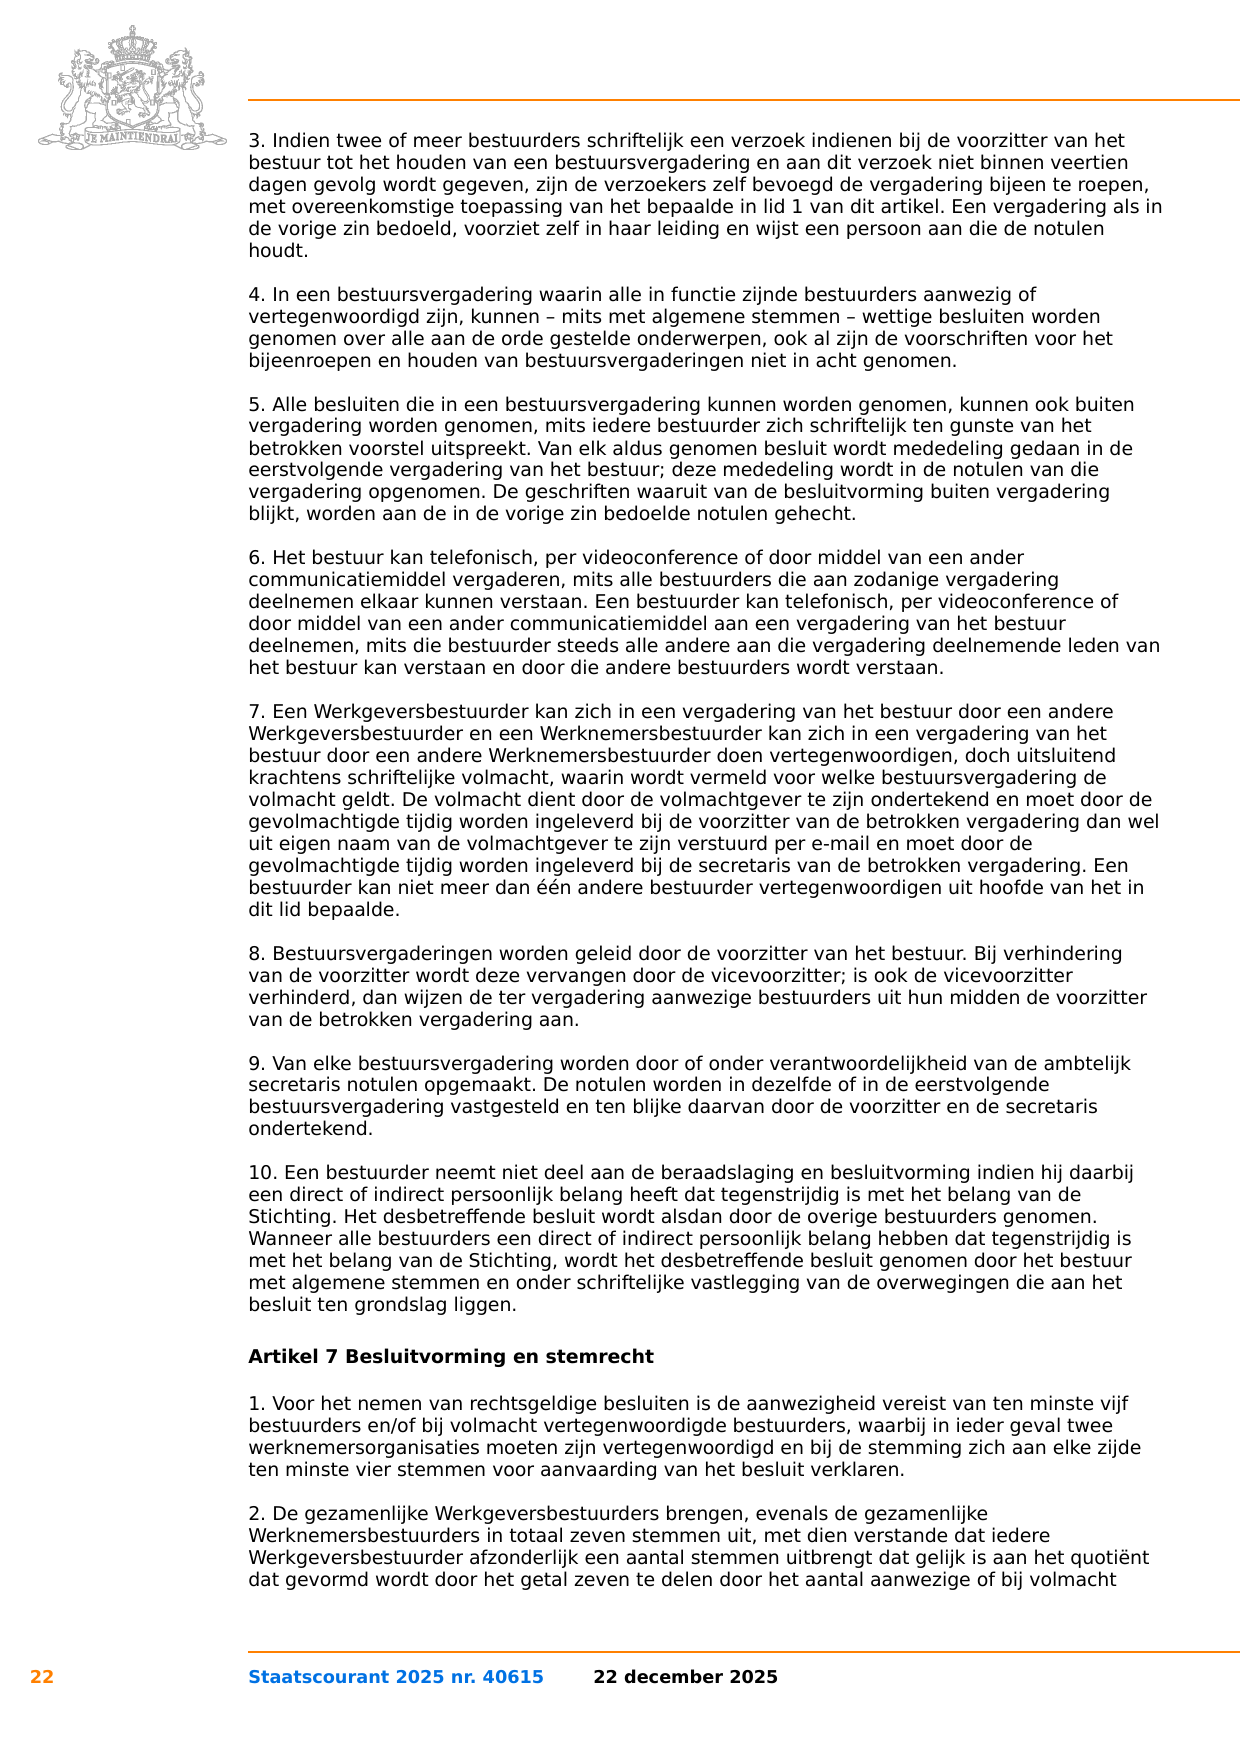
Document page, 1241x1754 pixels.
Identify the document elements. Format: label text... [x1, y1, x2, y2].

text 8. Bestuursvergaderingen worden geleid door de voorzitter van het bestuur. Bij verhindering van de voorzitter wordt deze vervangen door de vicevoorzitter; is ook de vicevoorzitter verhinderd, dan wijzen de ter vergadering aanwezige bestuurders uit hun midden de voorzitter van de betrokken vergadering aan. [248, 943, 1163, 1031]
text 4. In een bestuursvergadering waarin alle in functie zijnde bestuurders aanwezig of vertegenwoordigd zijn, kunnen – mits met algemene stemmen – wettige besluiten worden genomen over alle aan de orde gestelde onderwerpen, ook al zijn de voorschriften voor het bijeenroepen en houden van bestuursvergaderingen niet in acht genomen. [248, 284, 1163, 372]
text 10. Een bestuurder neemt niet deel aan de beraadslaging en besluitvorming indien hij daarbij een direct of indirect persoonlijk belang heeft dat tegenstrijdig is met het belang van de Stichting. Het desbetreffende besluit wordt alsdan door de overige bestuurders genomen. Wanneer alle bestuurders een direct of indirect persoonlijk belang hebben dat tegenstrijdig is met het belang van de Stichting, wordt het desbetreffende besluit genomen door het bestuur met algemene stemmen en onder schriftelijke vastlegging van de overwegingen die aan het besluit ten grondslag liggen. [248, 1162, 1163, 1316]
text 6. Het bestuur kan telefonisch, per videoconference of door middel van een ander communicatiemiddel vergaderen, mits alle bestuurders die aan zodanige vergadering deelnemen elkaar kunnen verstaan. Een bestuurder kan telefonisch, per videoconference of door middel van een ander communicatiemiddel aan een vergadering van het bestuur deelnemen, mits die bestuurder steeds alle andere aan die vergadering deelnemende leden van het bestuur kan verstaan en door die andere bestuurders wordt verstaan. [248, 547, 1163, 679]
text 9. Van elke bestuursvergadering worden door of onder verantwoordelijkheid van de ambtelijk secretaris notulen opgemaakt. De notulen worden in dezelfde of in de eerstvolgende bestuursvergadering vastgesteld en ten blijke daarvan door de voorzitter en de secretaris ondertekend. [248, 1052, 1163, 1140]
text 3. Indien twee of meer bestuurders schriftelijk een verzoek indienen bij de voorzitter van het bestuur tot het houden van een bestuursvergadering en aan dit verzoek niet binnen veertien dagen gevolg wordt gegeven, zijn de verzoekers zelf bevoegd de vergadering bijeen te roepen, met overeenkomstige toepassing van het bepaalde in lid 1 van dit artikel. Een vergadering als in de vorige zin bedoeld, voorziet zelf in haar leiding en wijst een persoon aan die de notulen houdt. [248, 130, 1163, 262]
text 1. Voor het nemen van rechtsgeldige besluiten is de aanwezigheid vereist van ten minste vijf bestuurders en/of bij volmacht vertegenwoordigde bestuurders, waarbij in ieder geval twee werknemersorganisaties moeten zijn vertegenwoordigd en bij de stemming zich aan elke zijde ten minste vier stemmen voor aanvaarding van het besluit verklaren. [248, 1393, 1163, 1481]
text 5. Alle besluiten die in een bestuursvergadering kunnen worden genomen, kunnen ook buiten vergadering worden genomen, mits iedere bestuurder zich schriftelijk ten gunste van het betrokken voorstel uitspreekt. Van elk aldus genomen besluit wordt mededeling gedaan in de eerstvolgende vergadering van het bestuur; deze mededeling wordt in de notulen van die vergadering opgenomen. De geschriften waaruit van de besluitvorming buiten vergadering blijkt, worden aan de in de vorige zin bedoelde notulen gehecht. [248, 393, 1163, 525]
picture [38, 25, 227, 150]
subtitle Artikel 7 Besluitvorming en stemrecht [248, 1346, 1163, 1368]
text 2. De gezamenlijke Werkgeversbestuurders brengen, evenals de gezamenlijke Werknemersbestuurders in totaal zeven stemmen uit, met dien verstande dat iedere Werkgeversbestuurder afzonderlijk een aantal stemmen uitbrengt dat gelijk is aan het quotiënt dat gevormd wordt door het getal zeven te delen door het aantal aanwezige of bij volmacht [248, 1503, 1163, 1591]
text 7. Een Werkgeversbestuurder kan zich in een vergadering van het bestuur door een andere Werkgeversbestuurder en een Werknemersbestuurder kan zich in een vergadering van het bestuur door een andere Werknemersbestuurder doen vertegenwoordigen, doch uitsluitend krachtens schriftelijke volmacht, waarin wordt vermeld voor welke bestuursvergadering de volmacht geldt. De volmacht dient door de volmachtgever te zijn ondertekend en moet door de gevolmachtigde tijdig worden ingeleverd bij de voorzitter van de betrokken vergadering dan wel uit eigen naam van de volmachtgever te zijn verstuurd per e-mail en moet door de gevolmachtigde tijdig worden ingeleverd bij de secretaris van de betrokken vergadering. Een bestuurder kan niet meer dan één andere bestuurder vertegenwoordigen uit hoofde van het in dit lid bepaalde. [248, 701, 1163, 921]
